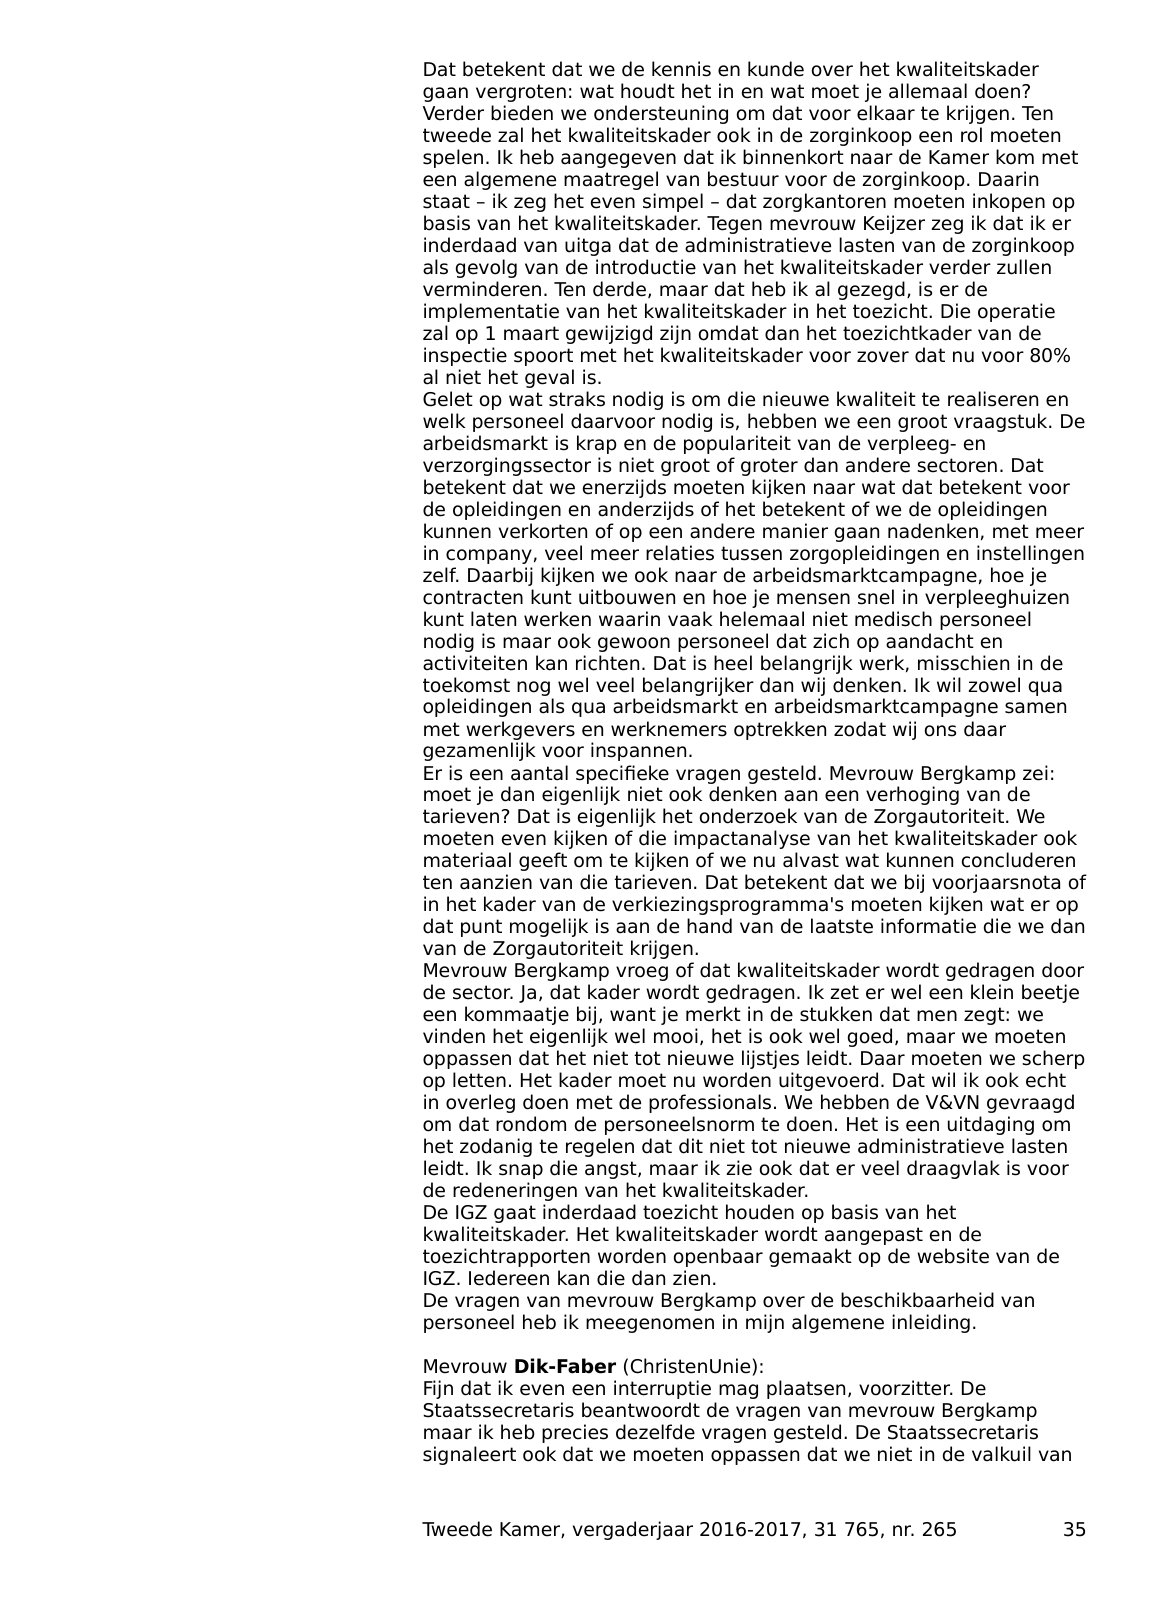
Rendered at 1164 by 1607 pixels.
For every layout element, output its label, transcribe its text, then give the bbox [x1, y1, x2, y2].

text De IGZ gaat inderdaad toezicht houden op basis van het kwaliteitskader. Het kwaliteitskader wordt aangepast en de toezichtrapporten worden openbaar gemaakt op de website van de IGZ. Iedereen kan die dan zien. [422, 1202, 1087, 1290]
text Fijn dat ik even een interruptie mag plaatsen, voorzitter. De Staatssecretaris beantwoordt de vragen van mevrouw Bergkamp maar ik heb precies dezelfde vragen gesteld. De Staatssecretaris signaleert ook dat we moeten oppassen dat we niet in de valkuil van [422, 1378, 1087, 1466]
text Dat betekent dat we de kennis en kunde over het kwaliteitskader gaan vergroten: wat houdt het in en wat moet je allemaal doen? Verder bieden we ondersteuning om dat voor elkaar te krijgen. Ten tweede zal het kwaliteitskader ook in de zorginkoop een rol moeten spelen. Ik heb aangegeven dat ik binnenkort naar de Kamer kom met een algemene maatregel van bestuur voor de zorginkoop. Daarin staat – ik zeg het even simpel – dat zorgkantoren moeten inkopen op basis van het kwaliteitskader. Tegen mevrouw Keijzer zeg ik dat ik er inderdaad van uitga dat de administratieve lasten van de zorginkoop als gevolg van de introductie van het kwaliteitskader verder zullen verminderen. Ten derde, maar dat heb ik al gezegd, is er de implementatie van het kwaliteitskader in het toezicht. Die operatie zal op 1 maart gewijzigd zijn omdat dan het toezichtkader van de inspectie spoort met het kwaliteitskader voor zover dat nu voor 80% al niet het geval is. [422, 59, 1087, 389]
text Mevrouw Dik-Faber (ChristenUnie): [422, 1356, 1087, 1378]
text Er is een aantal specifieke vragen gesteld. Mevrouw Bergkamp zei: moet je dan eigenlijk niet ook denken aan een verhoging van de tarieven? Dat is eigenlijk het onderzoek van de Zorgautoriteit. We moeten even kijken of die impactanalyse van het kwaliteitskader ook materiaal geeft om te kijken of we nu alvast wat kunnen concluderen ten aanzien van die tarieven. Dat betekent dat we bij voorjaarsnota of in het kader van de verkiezingsprogramma's moeten kijken wat er op dat punt mogelijk is aan de hand van de laatste informatie die we dan van de Zorgautoriteit krijgen. [422, 762, 1087, 960]
text Gelet op wat straks nodig is om die nieuwe kwaliteit te realiseren en welk personeel daarvoor nodig is, hebben we een groot vraagstuk. De arbeidsmarkt is krap en de populariteit van de verpleeg- en verzorgingssector is niet groot of groter dan andere sectoren. Dat betekent dat we enerzijds moeten kijken naar wat dat betekent voor de opleidingen en anderzijds of het betekent of we de opleidingen kunnen verkorten of op een andere manier gaan nadenken, met meer in company, veel meer relaties tussen zorgopleidingen en instellingen zelf. Daarbij kijken we ook naar de arbeidsmarktcampagne, hoe je contracten kunt uitbouwen en hoe je mensen snel in verpleeghuizen kunt laten werken waarin vaak helemaal niet medisch personeel nodig is maar ook gewoon personeel dat zich op aandacht en activiteiten kan richten. Dat is heel belangrijk werk, misschien in de toekomst nog wel veel belangrijker dan wij denken. Ik wil zowel qua opleidingen als qua arbeidsmarkt en arbeidsmarktcampagne samen met werkgevers en werknemers optrekken zodat wij ons daar gezamenlijk voor inspannen. [422, 389, 1087, 762]
text De vragen van mevrouw Bergkamp over de beschikbaarheid van personeel heb ik meegenomen in mijn algemene inleiding. [422, 1290, 1087, 1334]
text Mevrouw Bergkamp vroeg of dat kwaliteitskader wordt gedragen door de sector. Ja, dat kader wordt gedragen. Ik zet er wel een klein beetje een kommaatje bij, want je merkt in de stukken dat men zegt: we vinden het eigenlijk wel mooi, het is ook wel goed, maar we moeten oppassen dat het niet tot nieuwe lijstjes leidt. Daar moeten we scherp op letten. Het kader moet nu worden uitgevoerd. Dat wil ik ook echt in overleg doen met de professionals. We hebben de V&VN gevraagd om dat rondom de personeelsnorm te doen. Het is een uitdaging om het zodanig te regelen dat dit niet tot nieuwe administratieve lasten leidt. Ik snap die angst, maar ik zie ook dat er veel draagvlak is voor de redeneringen van het kwaliteitskader. [422, 960, 1087, 1202]
